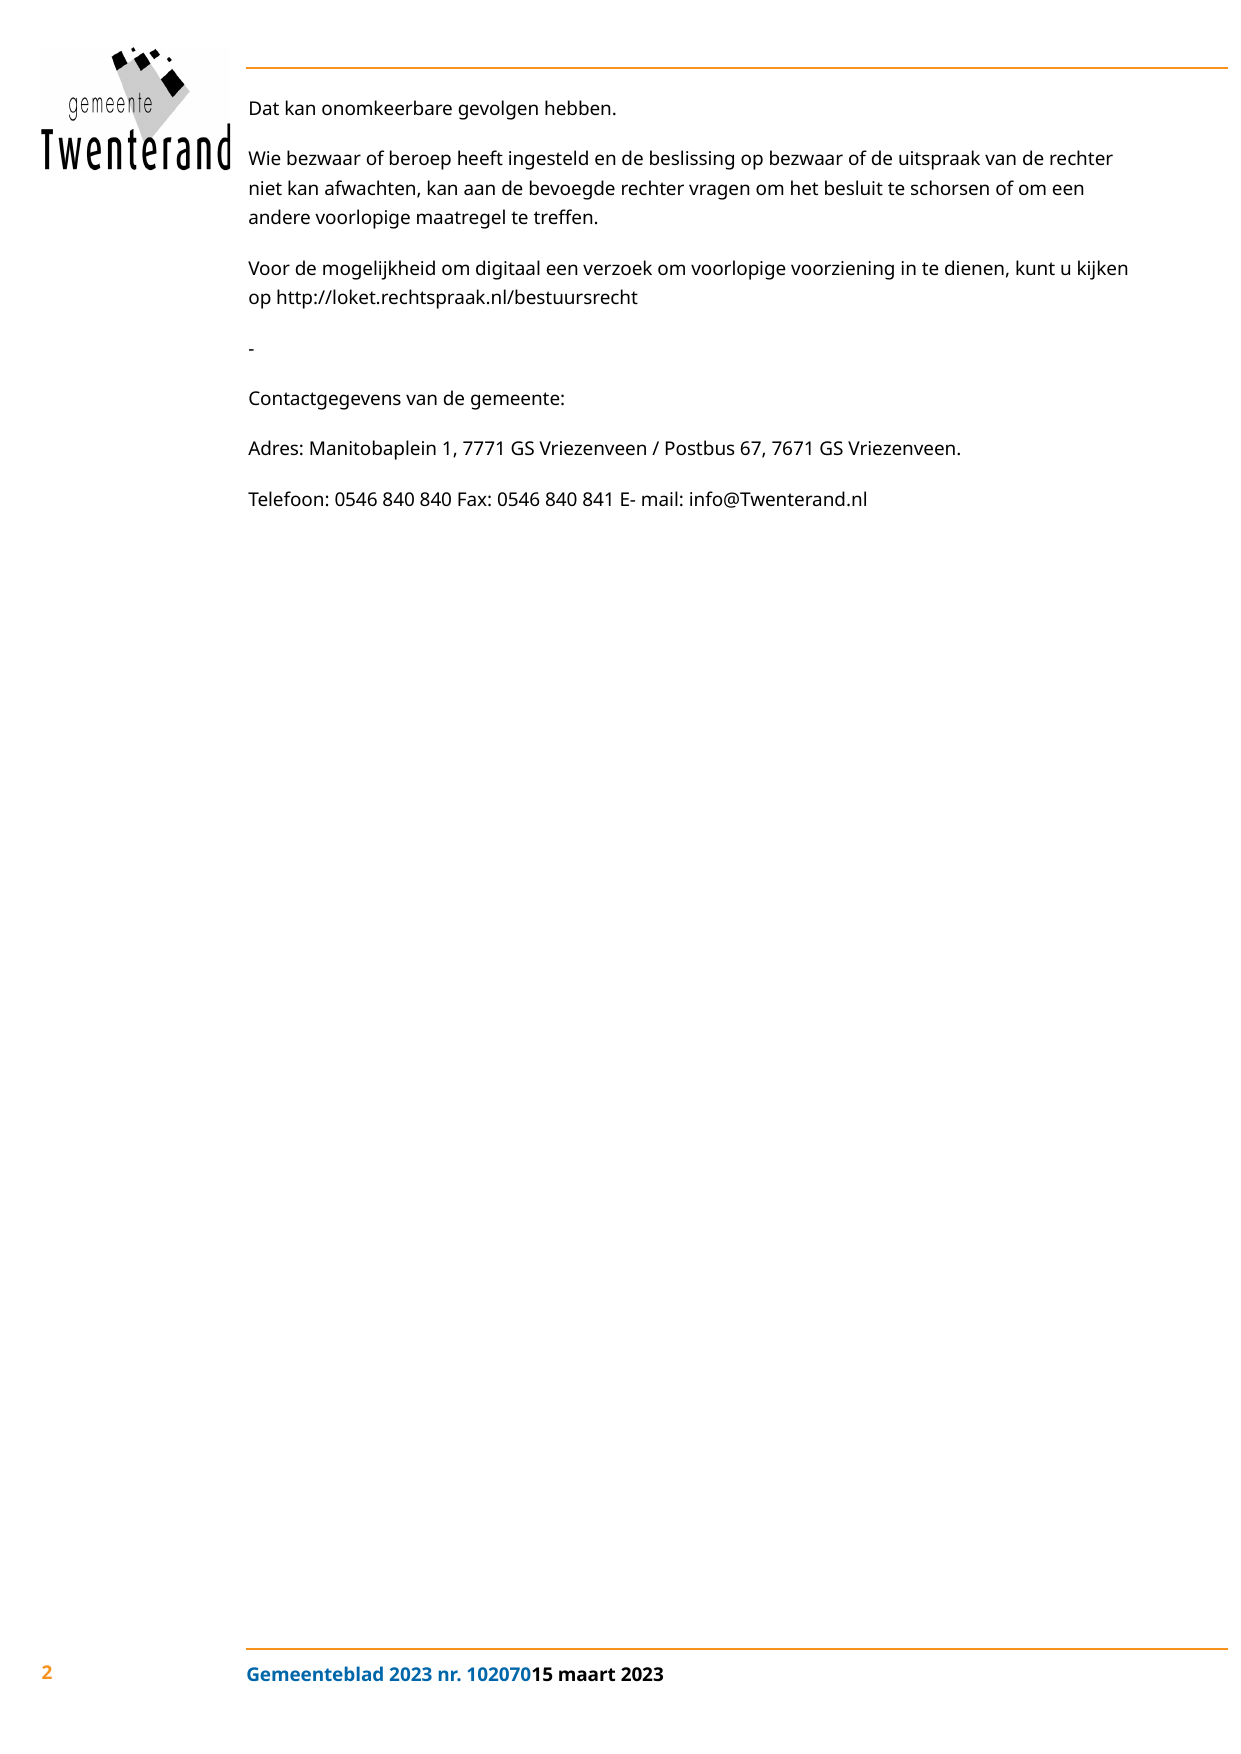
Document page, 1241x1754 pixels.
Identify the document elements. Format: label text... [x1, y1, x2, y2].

text Voor de mogelijkheid om digitaal een verzoek om voorlopige voorziening in te dienen, kunt u kijken op http://loket.rechtspraak.nl/bestuursrecht [248, 255, 1152, 310]
text Adres: Manitobaplein 1, 7771 GS Vriezenveen / Postbus 67, 7671 GS Vriezenveen. [248, 436, 1152, 461]
text Contactgegevens van de gemeente: [248, 385, 1152, 411]
text - [248, 335, 1152, 361]
text Dat kan onomkeerbare gevolgen hebben. [248, 95, 1152, 121]
text Wie bezwaar of beroep heeft ingesteld en de beslissing op bezwaar of de uitspraak van de rechter niet kan afwachten, kan aan de bevoegde rechter vragen om het besluit te schorsen of om een andere voorlopige maatregel te treffen. [248, 145, 1152, 230]
text Telefoon: 0546 840 840 Fax: 0546 840 841 E- mail: info@Twenterand.nl [248, 486, 1152, 512]
picture [41, 47, 231, 172]
